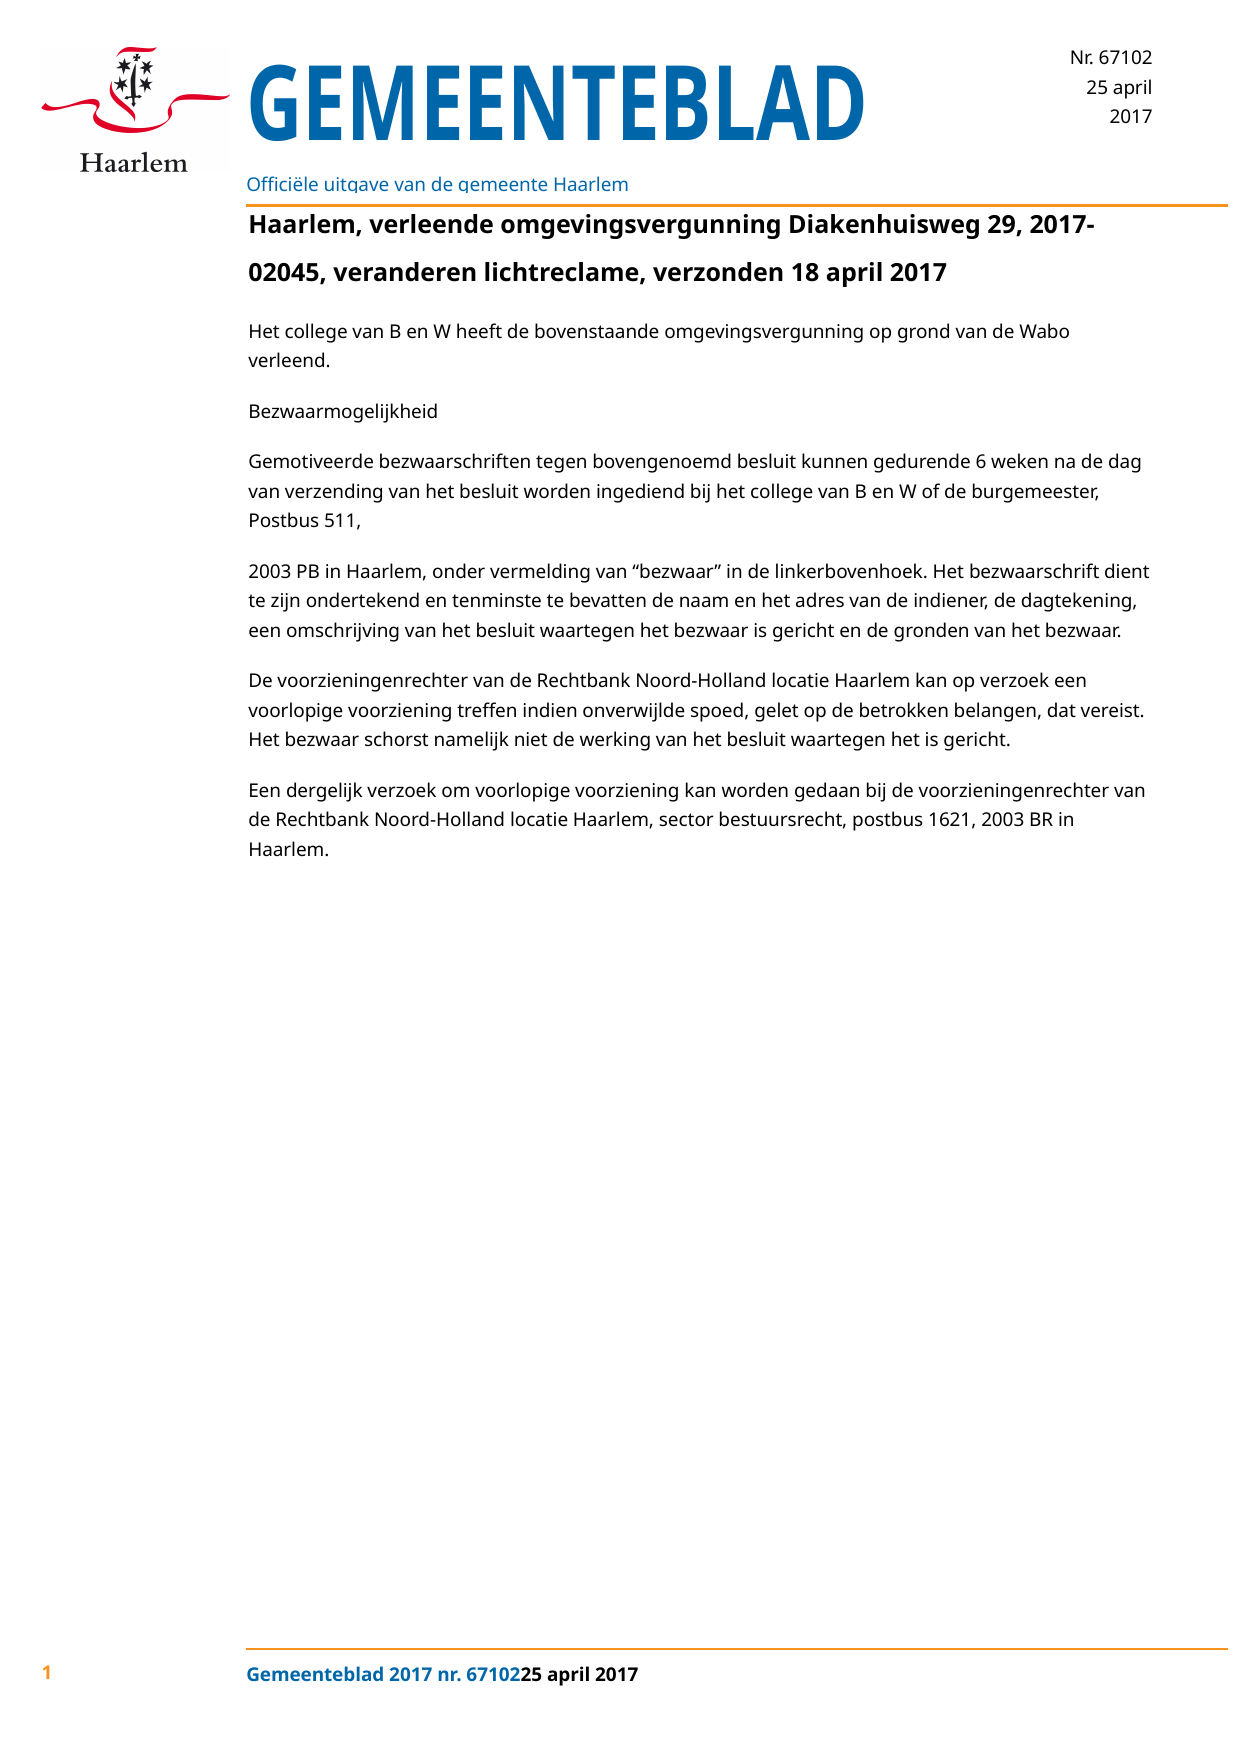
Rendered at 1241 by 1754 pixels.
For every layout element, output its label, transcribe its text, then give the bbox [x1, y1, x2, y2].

text Gemotiveerde bezwaarschriften tegen bovengenoemd besluit kunnen gedurende 6 weken na de dag van verzending van het besluit worden ingediend bij het college van B en W of de burgemeester, Postbus 511, [248, 448, 1152, 533]
text Het college van B en W heeft de bovenstaande omgevingsvergunning op grond van de Wabo verleend. [248, 318, 1152, 373]
picture [41, 47, 231, 172]
text Bezwaarmogelijkheid [248, 398, 1152, 424]
text De voorzieningenrechter van de Rechtbank Noord-Holland locatie Haarlem kan op verzoek een voorlopige voorziening treffen indien onverwijlde spoed, gelet op de betrokken belangen, dat vereist. Het bezwaar schorst namelijk niet de werking van het besluit waartegen het is gericht. [248, 667, 1152, 752]
text Een dergelijk verzoek om voorlopige voorziening kan worden gedaan bij de voorzieningenrechter van de Rechtbank Noord-Holland locatie Haarlem, sector bestuursrecht, postbus 1621, 2003 BR in Haarlem. [248, 777, 1152, 862]
text 2003 PB in Haarlem, onder vermelding van “bezwaar” in de linkerbovenhoek. Het bezwaarschrift dient te zijn ondertekend en tenminste te bevatten de naam en het adres van de indiener, de dagtekening, een omschrijving van het besluit waartegen het bezwaar is gericht en de gronden van het bezwaar. [248, 558, 1152, 643]
text Haarlem, verleende omgevingsvergunning Diakenhuisweg 29, 2017-02045, veranderen lichtreclame, verzonden 18 april 2017 [248, 207, 1152, 288]
